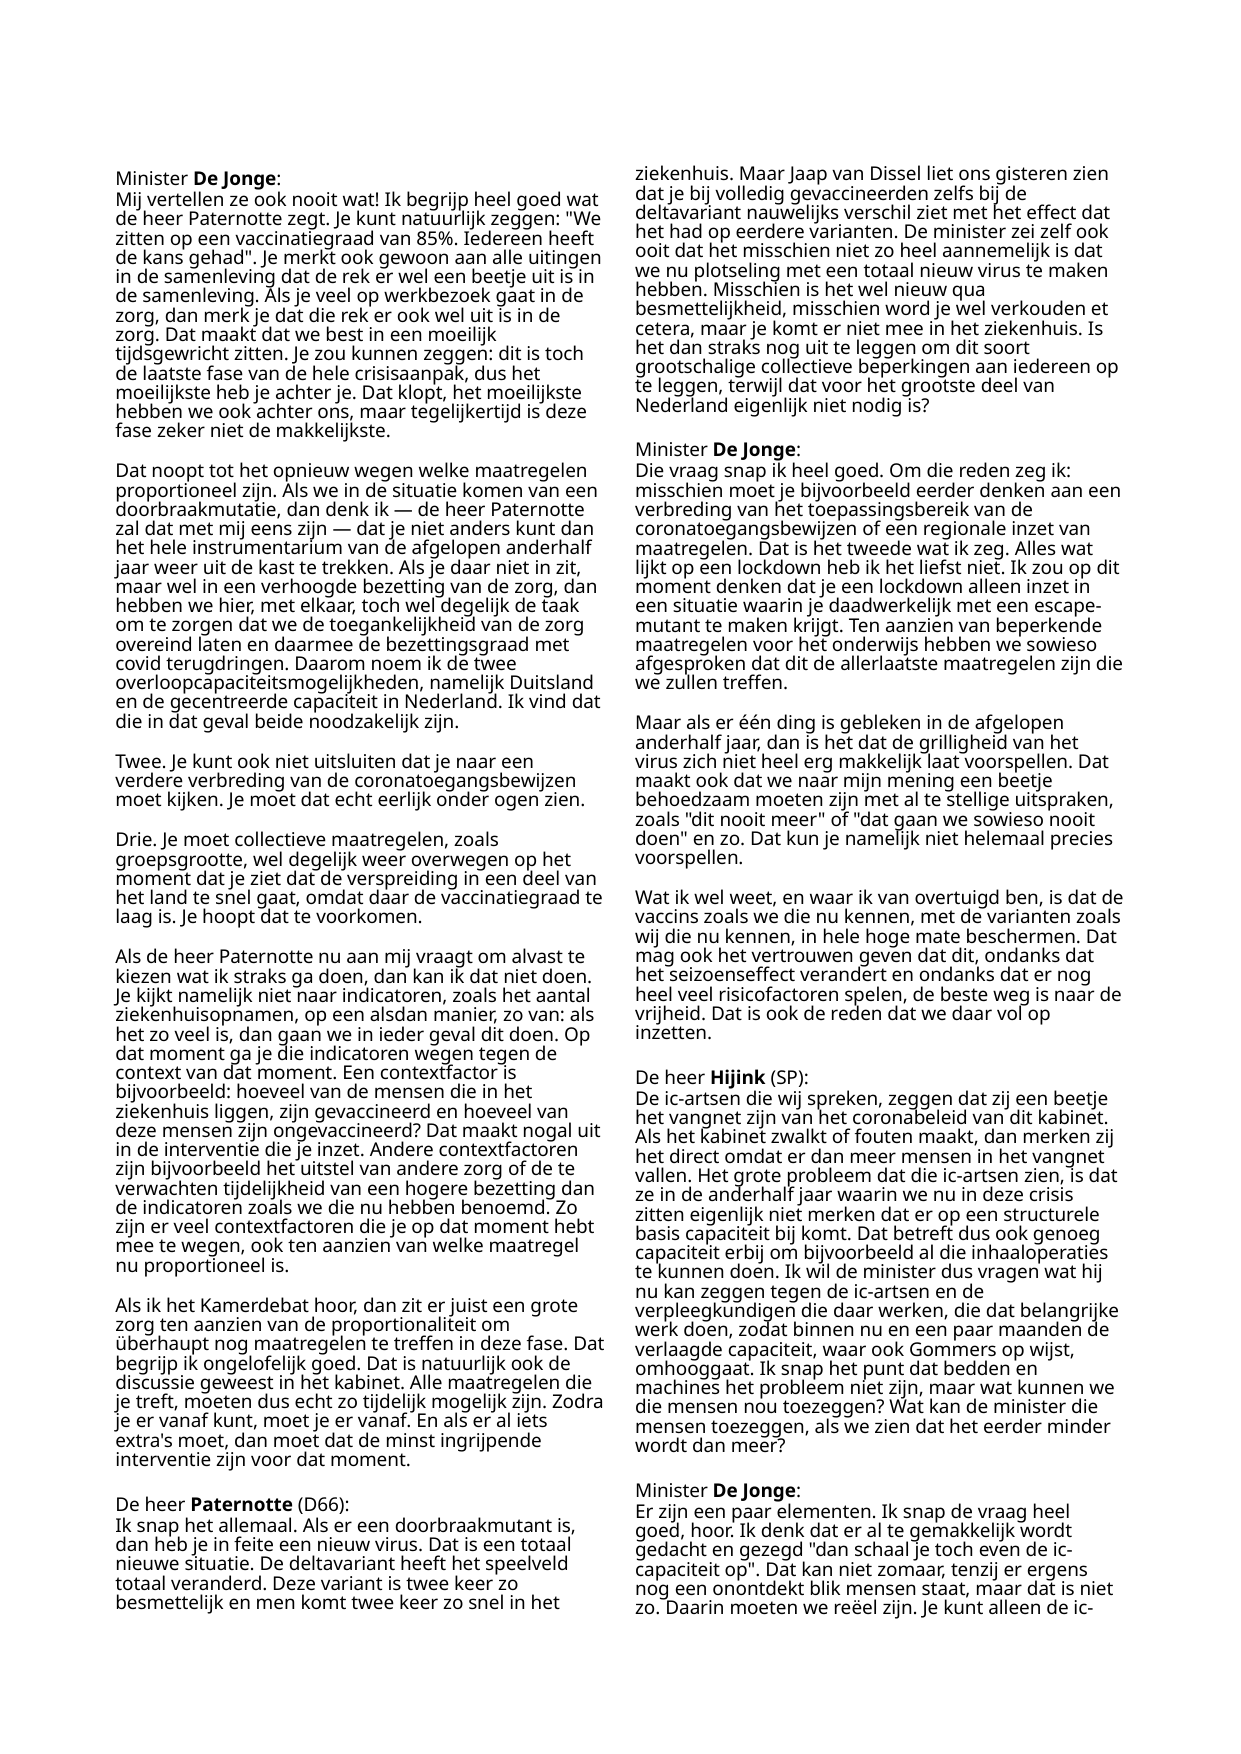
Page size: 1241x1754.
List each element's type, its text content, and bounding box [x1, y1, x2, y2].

text Mij vertellen ze ook nooit wat! Ik begrijp heel goed wat de heer Paternotte zegt. Je kunt natuurlijk zeggen: "We zitten op een vaccinatiegraad van 85%. Iedereen heeft de kans gehad". Je merkt ook gewoon aan alle uitingen in de samenleving dat de rek er wel een beetje uit is in de samenleving. Als je veel op werkbezoek gaat in de zorg, dan merk je dat die rek er ook wel uit is in de zorg. Dat maakt dat we best in een moeilijk tijdsgewricht zitten. Je zou kunnen zeggen: dit is toch de laatste fase van de hele crisisaanpak, dus het moeilijkste heb je achter je. Dat klopt, het moeilijkste hebben we ook achter ons, maar tegelijkertijd is deze fase zeker niet de makkelijkste. [115, 191, 605, 442]
text Maar als er één ding is gebleken in de afgelopen anderhalf jaar, dan is het dat de grilligheid van het virus zich niet heel erg makkelijk laat voorspellen. Dat maakt ook dat we naar mijn mening een beetje behoedzaam moeten zijn met al te stellige uitspraken, zoals "dit nooit meer" of "dat gaan we sowieso nooit doen" en zo. Dat kun je namelijk niet helemaal precies voorspellen. [635, 714, 1125, 868]
text Minister De Jonge: [635, 437, 1125, 462]
text Drie. Je moet collectieve maatregelen, zoals groepsgrootte, wel degelijk weer overwegen op het moment dat je ziet dat de verspreiding in een deel van het land te snel gaat, omdat daar de vaccinatiegraad te laag is. Je hoopt dat te voorkomen. [115, 831, 605, 928]
text Ik snap het allemaal. Als er een doorbraakmutant is, dan heb je in feite een nieuw virus. Dat is een totaal nieuwe situatie. De deltavariant heeft het speelveld totaal veranderd. Deze variant is twee keer zo besmettelijk en men komt twee keer zo snel in het [115, 1517, 605, 1613]
text De ic-artsen die wij spreken, zeggen dat zij een beetje het vangnet zijn van het coronabeleid van dit kabinet. Als het kabinet zwalkt of fouten maakt, dan merken zij het direct omdat er dan meer mensen in het vangnet vallen. Het grote probleem dat die ic-artsen zien, is dat ze in de anderhalf jaar waarin we nu in deze crisis zitten eigenlijk niet merken dat er op een structurele basis capaciteit bij komt. Dat betreft dus ook genoeg capaciteit erbij om bijvoorbeeld al die inhaaloperaties te kunnen doen. Ik wil de minister dus vragen wat hij nu kan zeggen tegen de ic-artsen en de verpleegkundigen die daar werken, die dat belangrijke werk doen, zodat binnen nu en een paar maanden de verlaagde capaciteit, waar ook Gommers op wijst, omhooggaat. Ik snap het punt dat bedden en machines het probleem niet zijn, maar wat kunnen we die mensen nou toezeggen? Wat kan de minister die mensen toezeggen, als we zien dat het eerder minder wordt dan meer? [635, 1090, 1125, 1456]
text Als de heer Paternotte nu aan mij vraagt om alvast te kiezen wat ik straks ga doen, dan kan ik dat niet doen. Je kijkt namelijk niet naar indicatoren, zoals het aantal ziekenhuisopnamen, op een alsdan manier, zo van: als het zo veel is, dan gaan we in ieder geval dit doen. Op dat moment ga je die indicatoren wegen tegen de context van dat moment. Een contextfactor is bijvoorbeeld: hoeveel van de mensen die in het ziekenhuis liggen, zijn gevaccineerd en hoeveel van deze mensen zijn ongevaccineerd? Dat maakt nogal uit in de interventie die je inzet. Andere contextfactoren zijn bijvoorbeeld het uitstel van andere zorg of de te verwachten tijdelijkheid van een hogere bezetting dan de indicatoren zoals we die nu hebben benoemd. Zo zijn er veel contextfactoren die je op dat moment hebt mee te wegen, ook ten aanzien van welke maatregel nu proportioneel is. [115, 948, 605, 1276]
text Twee. Je kunt ook niet uitsluiten dat je naar een verdere verbreding van de coronatoegangsbewijzen moet kijken. Je moet dat echt eerlijk onder ogen zien. [115, 753, 605, 811]
text Als ik het Kamerdebat hoor, dan zit er juist een grote zorg ten aanzien van de proportionaliteit om überhaupt nog maatregelen te treffen in deze fase. Dat begrijp ik ongelofelijk goed. Dat is natuurlijk ook de discussie geweest in het kabinet. Alle maatregelen die je treft, moeten dus echt zo tijdelijk mogelijk zijn. Zodra je er vanaf kunt, moet je er vanaf. En als er al iets extra's moet, dan moet dat de minst ingrijpende interventie zijn voor dat moment. [115, 1297, 605, 1470]
text ziekenhuis. Maar Jaap van Dissel liet ons gisteren zien dat je bij volledig gevaccineerden zelfs bij de deltavariant nauwelijks verschil ziet met het effect dat het had op eerdere varianten. De minister zei zelf ook ooit dat het misschien niet zo heel aannemelijk is dat we nu plotseling met een totaal nieuw virus te maken hebben. Misschien is het wel nieuw qua besmettelijkheid, misschien word je wel verkouden et cetera, maar je komt er niet mee in het ziekenhuis. Is het dan straks nog uit te leggen om dit soort grootschalige collectieve beperkingen aan iedereen op te leggen, terwijl dat voor het grootste deel van Nederland eigenlijk niet nodig is? [635, 165, 1125, 416]
text Die vraag snap ik heel goed. Om die reden zeg ik: misschien moet je bijvoorbeeld eerder denken aan een verbreding van het toepassingsbereik van de coronatoegangsbewijzen of een regionale inzet van maatregelen. Dat is het tweede wat ik zeg. Alles wat lijkt op een lockdown heb ik het liefst niet. Ik zou op dit moment denken dat je een lockdown alleen inzet in een situatie waarin je daadwerkelijk met een escape-mutant te maken krijgt. Ten aanzien van beperkende maatregelen voor het onderwijs hebben we sowieso afgesproken dat dit de allerlaatste maatregelen zijn die we zullen treffen. [635, 462, 1125, 694]
text Minister De Jonge: [115, 165, 605, 191]
text De heer Hijink (SP): [635, 1064, 1125, 1090]
text Wat ik wel weet, en waar ik van overtuigd ben, is dat de vaccins zoals we die nu kennen, met de varianten zoals wij die nu kennen, in hele hoge mate beschermen. Dat mag ook het vertrouwen geven dat dit, ondanks dat het seizoenseffect verandert en ondanks dat er nog heel veel risicofactoren spelen, de beste weg is naar de vrijheid. Dat is ook de reden dat we daar vol op inzetten. [635, 889, 1125, 1043]
text Minister De Jonge: [635, 1477, 1125, 1503]
text Er zijn een paar elementen. Ik snap de vraag heel goed, hoor. Ik denk dat er al te gemakkelijk wordt gedacht en gezegd "dan schaal je toch even de ic-capaciteit op". Dat kan niet zomaar, tenzij er ergens nog een onontdekt blik mensen staat, maar dat is niet zo. Daarin moeten we reëel zijn. Je kunt alleen de ic- [635, 1503, 1125, 1618]
text Dat noopt tot het opnieuw wegen welke maatregelen proportioneel zijn. Als we in de situatie komen van een doorbraakmutatie, dan denk ik — de heer Paternotte zal dat met mij eens zijn — dat je niet anders kunt dan het hele instrumentarium van de afgelopen anderhalf jaar weer uit de kast te trekken. Als je daar niet in zit, maar wel in een verhoogde bezetting van de zorg, dan hebben we hier, met elkaar, toch wel degelijk de taak om te zorgen dat we de toegankelijkheid van de zorg overeind laten en daarmee de bezettingsgraad met covid terugdringen. Daarom noem ik de twee overloopcapaciteitsmogelijkheden, namelijk Duitsland en de gecentreerde capaciteit in Nederland. Ik vind dat die in dat geval beide noodzakelijk zijn. [115, 462, 605, 732]
text De heer Paternotte (D66): [115, 1491, 605, 1517]
